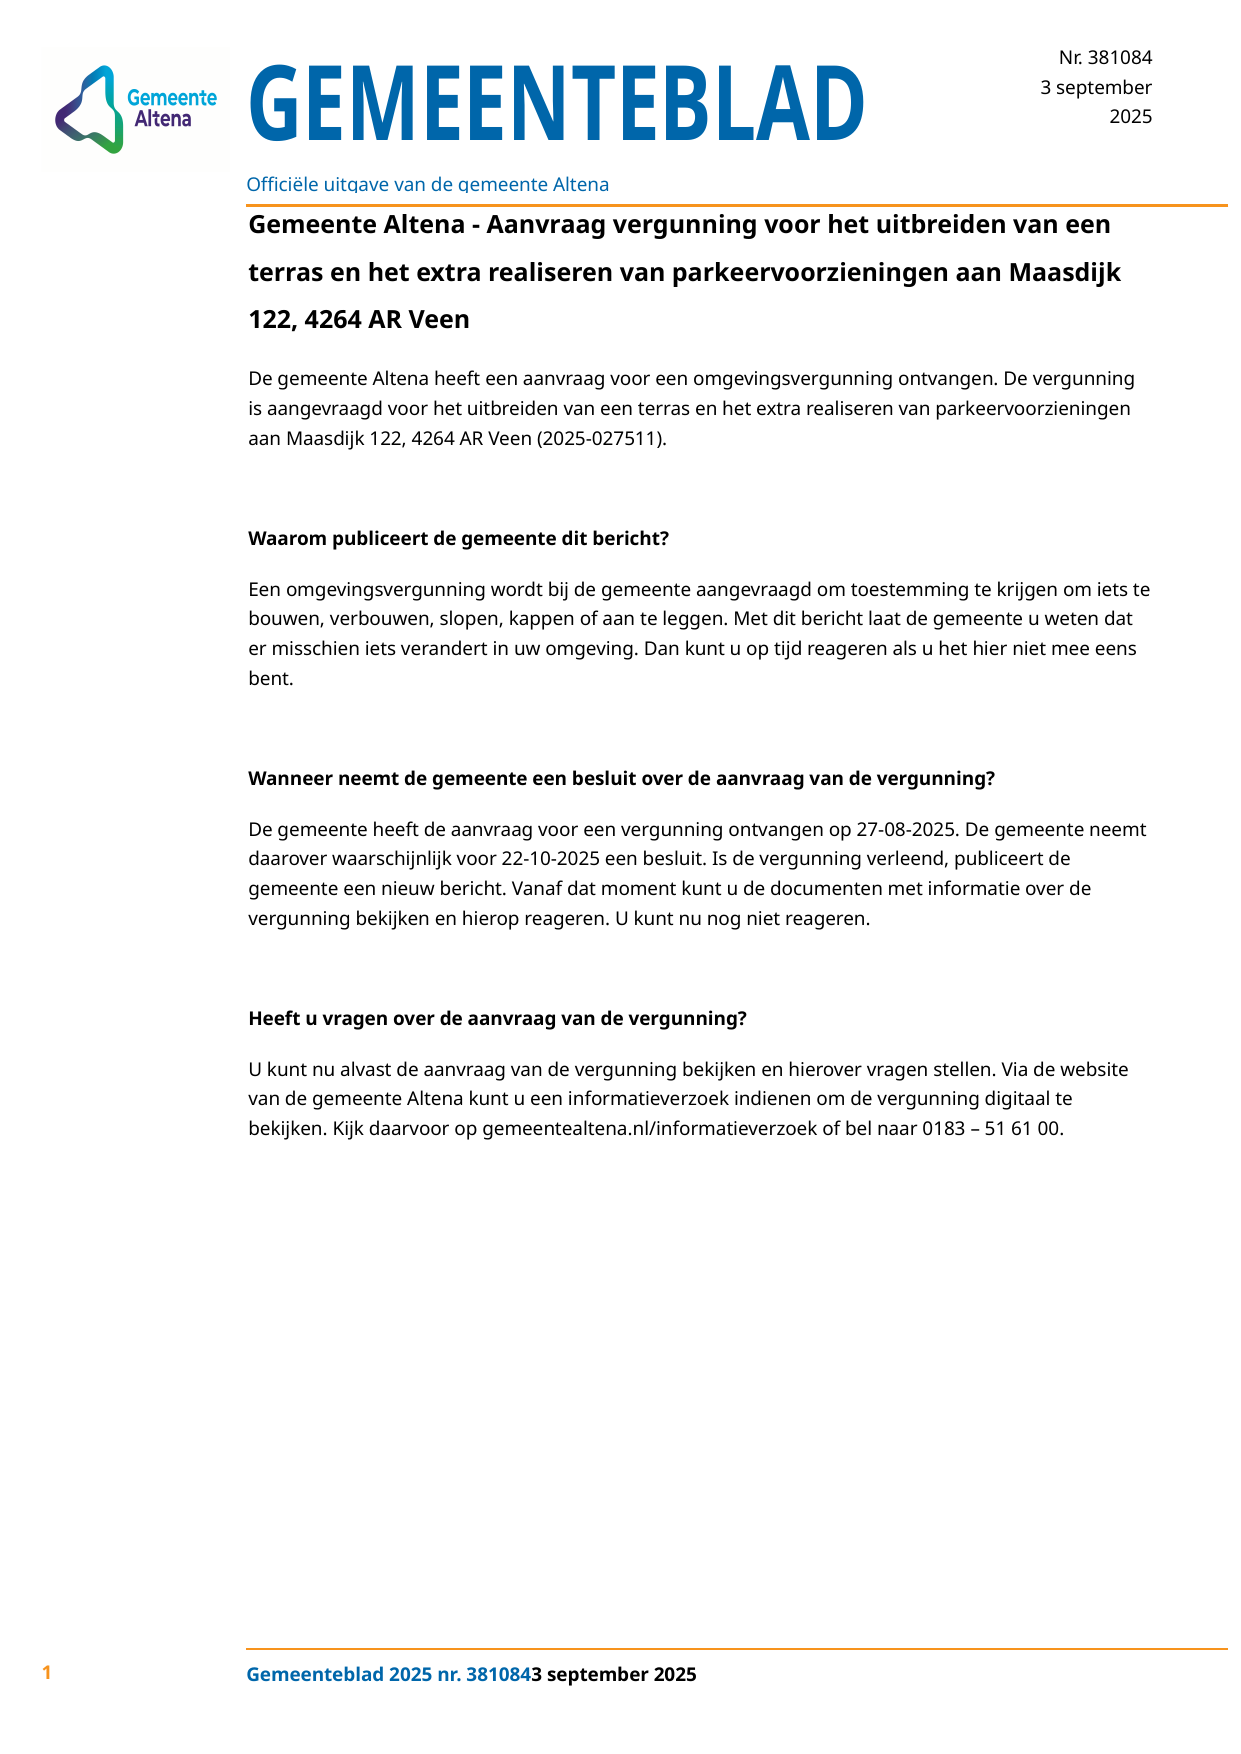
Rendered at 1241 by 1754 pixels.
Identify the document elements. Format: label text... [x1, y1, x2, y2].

text De gemeente heeft de aanvraag voor een vergunning ontvangen op 27-08-2025. De gemeente neemt daarover waarschijnlijk voor 22-10-2025 een besluit. Is de vergunning verleend, publiceert de gemeente een nieuw bericht. Vanaf dat moment kunt u de documenten met informatie over de vergunning bekijken en hierop reageren. U kunt nu nog niet reageren. [248, 816, 1152, 930]
text De gemeente Altena heeft een aanvraag voor een omgevingsvergunning ontvangen. De vergunning is aangevraagd voor het uitbreiden van een terras en het extra realiseren van parkeervoorzieningen aan Maasdijk 122, 4264 AR Veen (2025-027511). [248, 366, 1152, 450]
text Een omgevingsvergunning wordt bij de gemeente aangevraagd om toestemming te krijgen om iets te bouwen, verbouwen, slopen, kappen of aan te leggen. Met dit bericht laat de gemeente u weten dat er misschien iets verandert in uw omgeving. Dan kunt u op tijd reageren als u het hier niet mee eens bent. [248, 576, 1152, 690]
picture [41, 47, 231, 172]
text Waarom publiceert de gemeente dit bericht? [248, 526, 1152, 551]
text Wanneer neemt de gemeente een besluit over de aanvraag van de vergunning? [248, 766, 1152, 791]
text Gemeente Altena - Aanvraag vergunning voor het uitbreiden van een terras en het extra realiseren van parkeervoorzieningen aan Maasdijk 122, 4264 AR Veen [248, 207, 1152, 336]
text U kunt nu alvast de aanvraag van de vergunning bekijken en hierover vragen stellen. Via de website van de gemeente Altena kunt u een informatieverzoek indienen om de vergunning digitaal te bekijken. Kijk daarvoor op gemeentealtena.nl/informatieverzoek of bel naar 0183 – 51 61 00. [248, 1056, 1152, 1141]
text Heeft u vragen over de aanvraag van de vergunning? [248, 1006, 1152, 1031]
